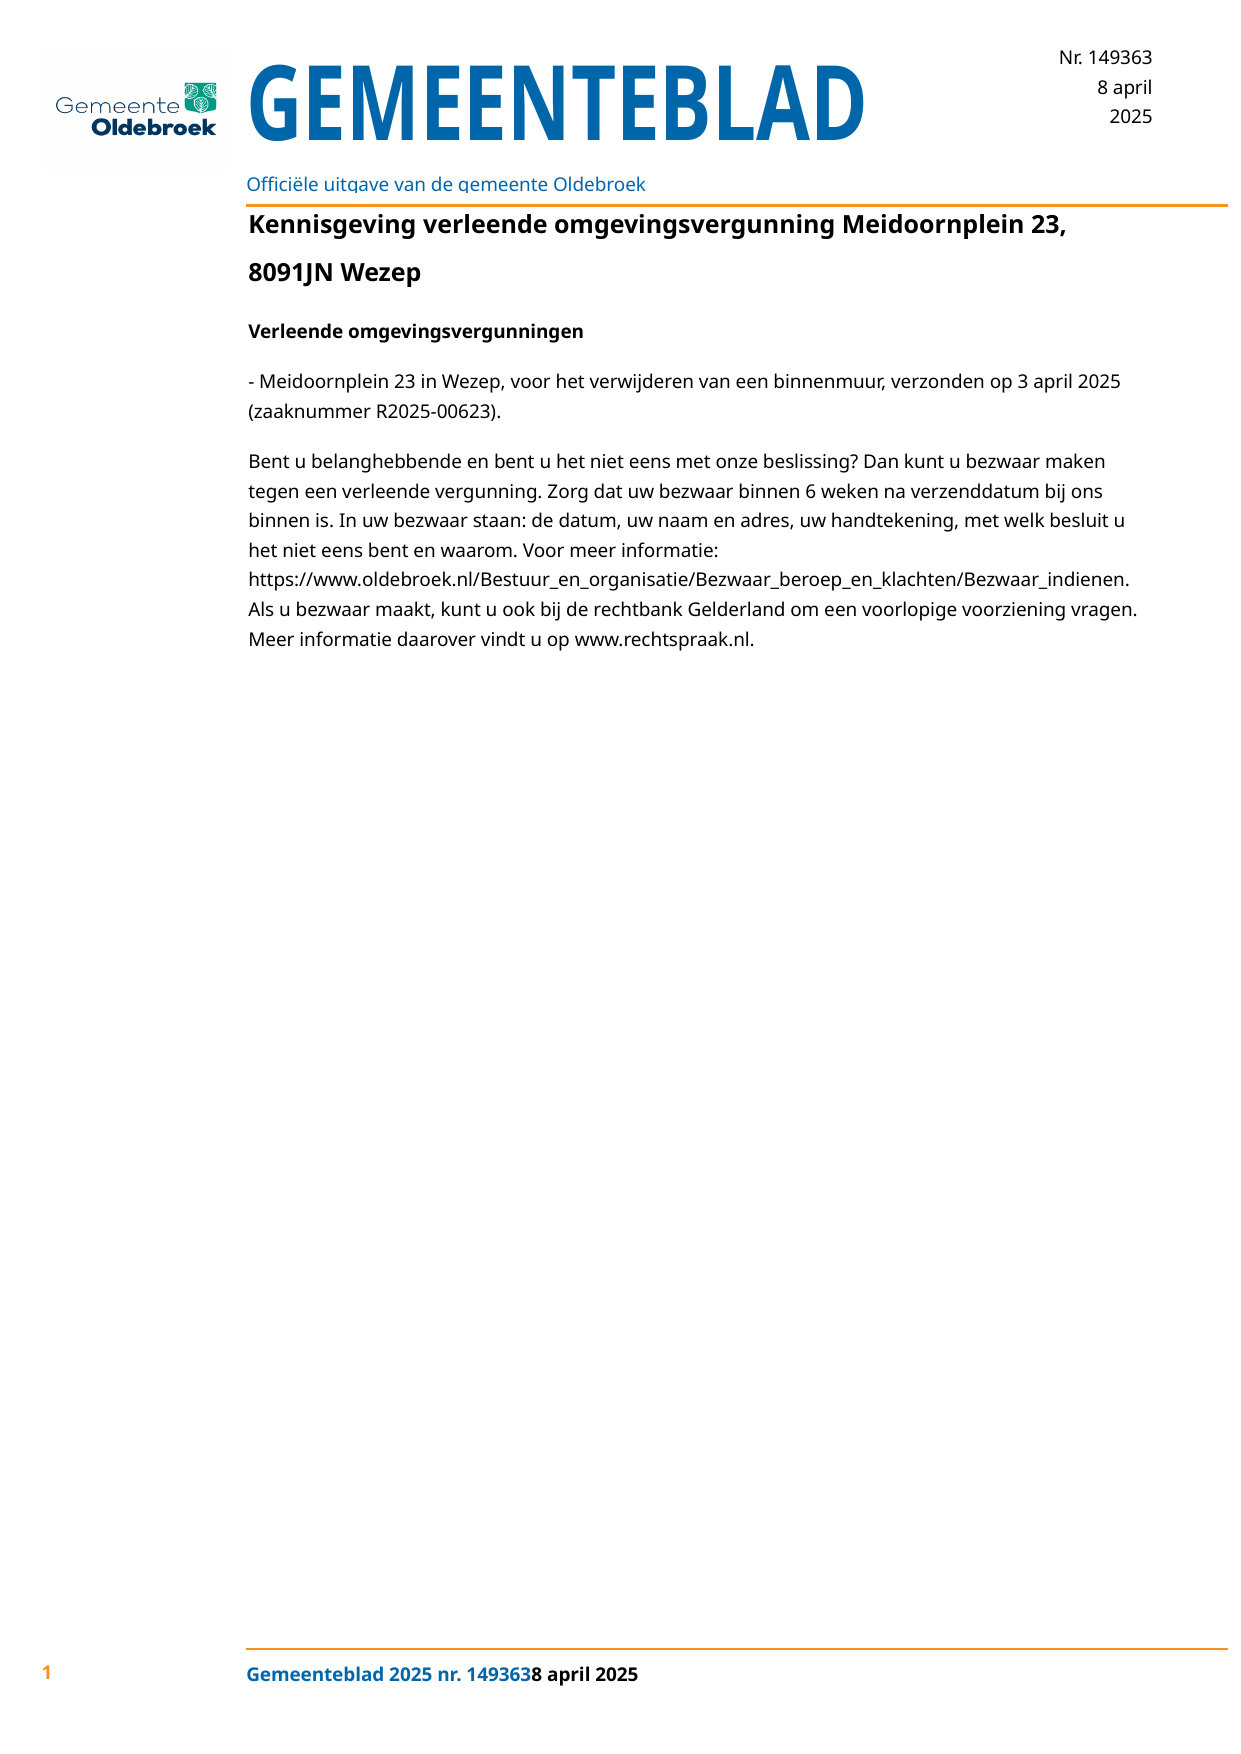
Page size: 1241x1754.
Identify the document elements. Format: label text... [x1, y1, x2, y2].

text Verleende omgevingsvergunningen [248, 318, 1152, 344]
text Bent u belanghebbende en bent u het niet eens met onze beslissing? Dan kunt u bezwaar maken tegen een verleende vergunning. Zorg dat uw bezwaar binnen 6 weken na verzenddatum bij ons binnen is. In uw bezwaar staan: de datum, uw naam en adres, uw handtekening, met welk besluit u het niet eens bent en waarom. Voor meer informatie: https://www.oldebroek.nl/Bestuur_en_organisatie/Bezwaar_beroep_en_klachten/Bezwaar_indienen. Als u bezwaar maakt, kunt u ook bij de rechtbank Gelderland om een voorlopige voorziening vragen. Meer informatie daarover vindt u op www.rechtspraak.nl. [248, 448, 1152, 652]
picture [41, 47, 231, 172]
text Kennisgeving verleende omgevingsvergunning Meidoornplein 23, 8091JN Wezep [248, 207, 1152, 288]
text - Meidoornplein 23 in Wezep, voor het verwijderen van een binnenmuur, verzonden op 3 april 2025 (zaaknummer R2025-00623). [248, 368, 1152, 424]
